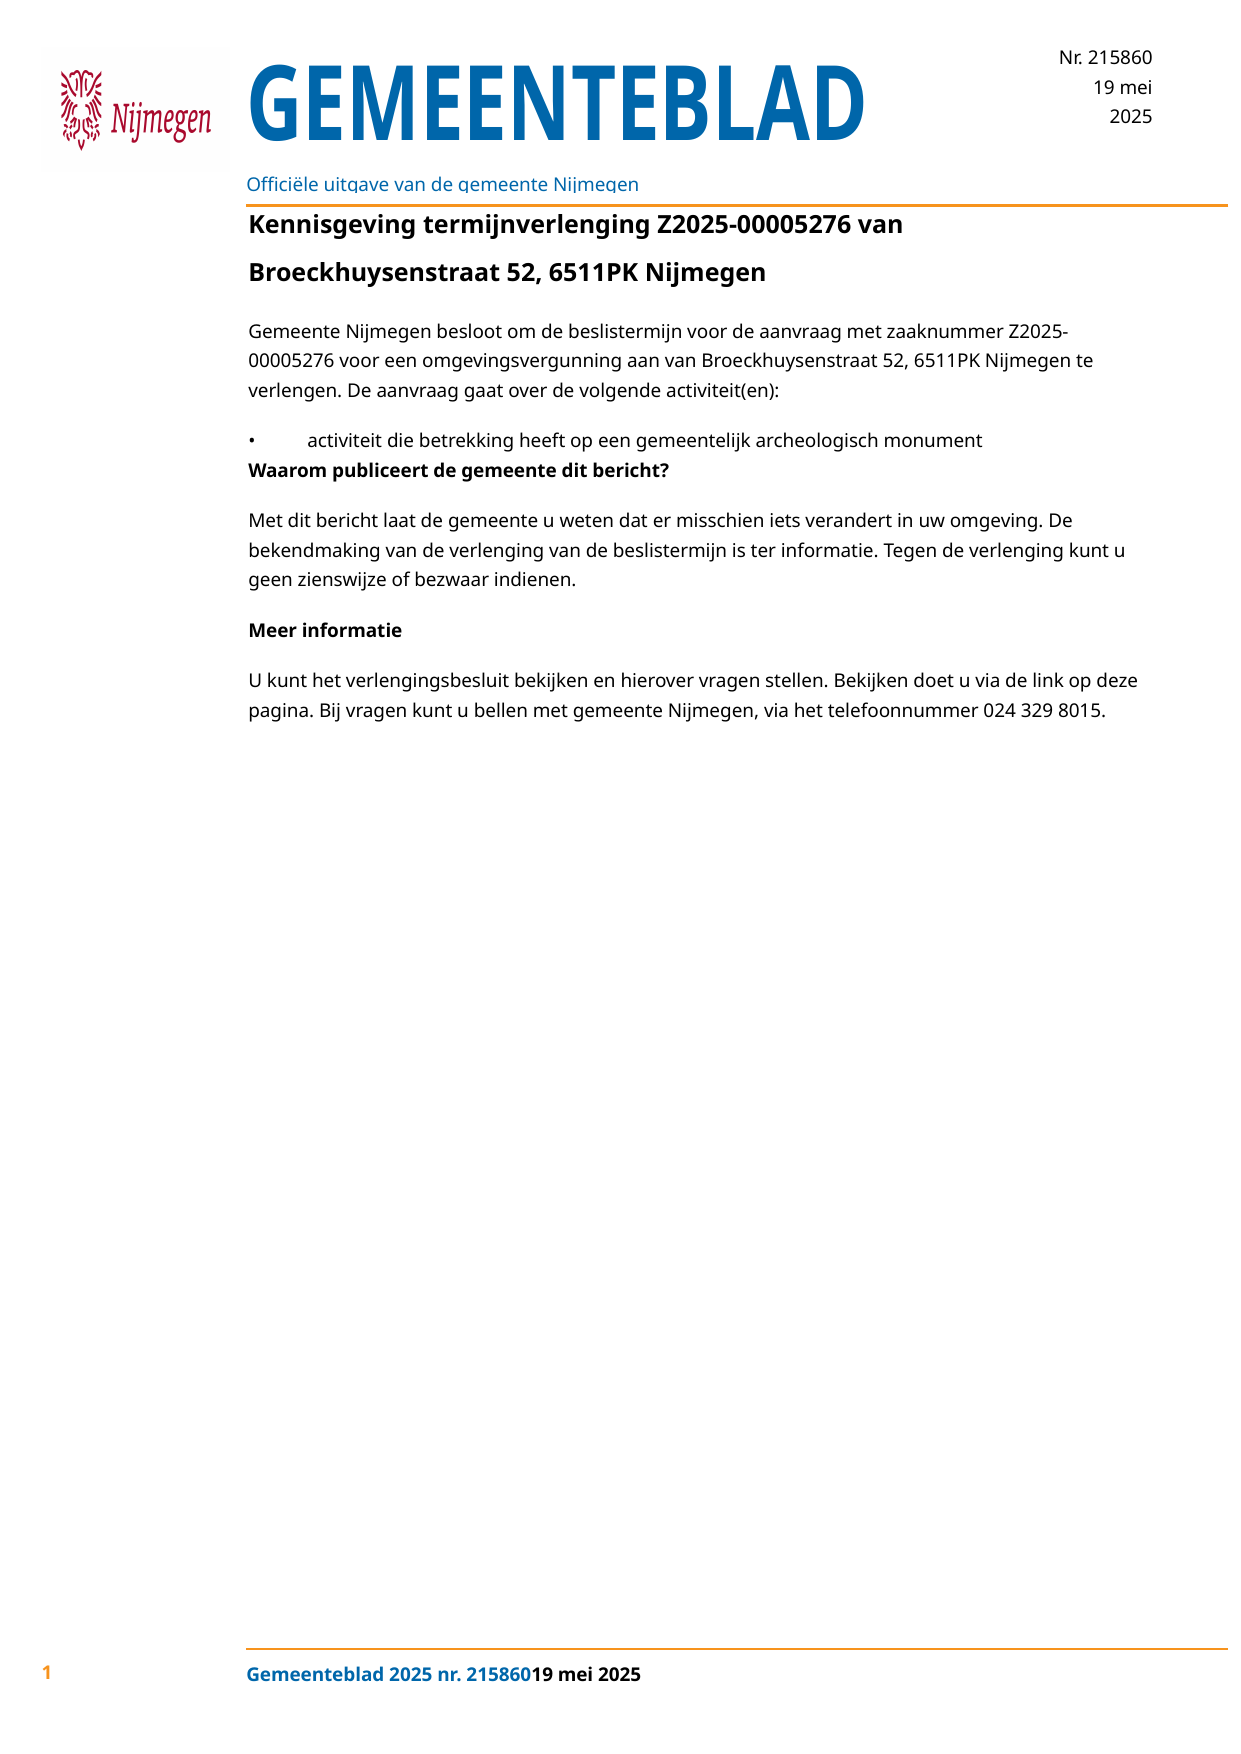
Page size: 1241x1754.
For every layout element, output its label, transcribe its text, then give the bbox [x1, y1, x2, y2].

text Gemeente Nijmegen besloot om de beslistermijn voor de aanvraag met zaaknummer Z2025-00005276 voor een omgevingsvergunning aan van Broeckhuysenstraat 52, 6511PK Nijmegen te verlengen. De aanvraag gaat over de volgende activiteit(en): [248, 318, 1152, 403]
list activiteit die betrekking heeft op een gemeentelijk archeologisch monument [248, 427, 1152, 453]
text Kennisgeving termijnverlenging Z2025-00005276 van Broeckhuysenstraat 52, 6511PK Nijmegen [248, 207, 1152, 288]
text Meer informatie [248, 617, 1152, 643]
text Met dit bericht laat de gemeente u weten dat er misschien iets verandert in uw omgeving. De bekendmaking van de verlenging van de beslistermijn is ter informatie. Tegen de verlenging kunt u geen zienswijze of bezwaar indienen. [248, 507, 1152, 592]
text U kunt het verlengingsbesluit bekijken en hierover vragen stellen. Bekijken doet u via de link op deze pagina. Bij vragen kunt u bellen met gemeente Nijmegen, via het telefoonnummer 024 329 8015. [248, 667, 1152, 723]
text Waarom publiceert de gemeente dit bericht? [248, 457, 1152, 483]
picture [41, 47, 231, 172]
